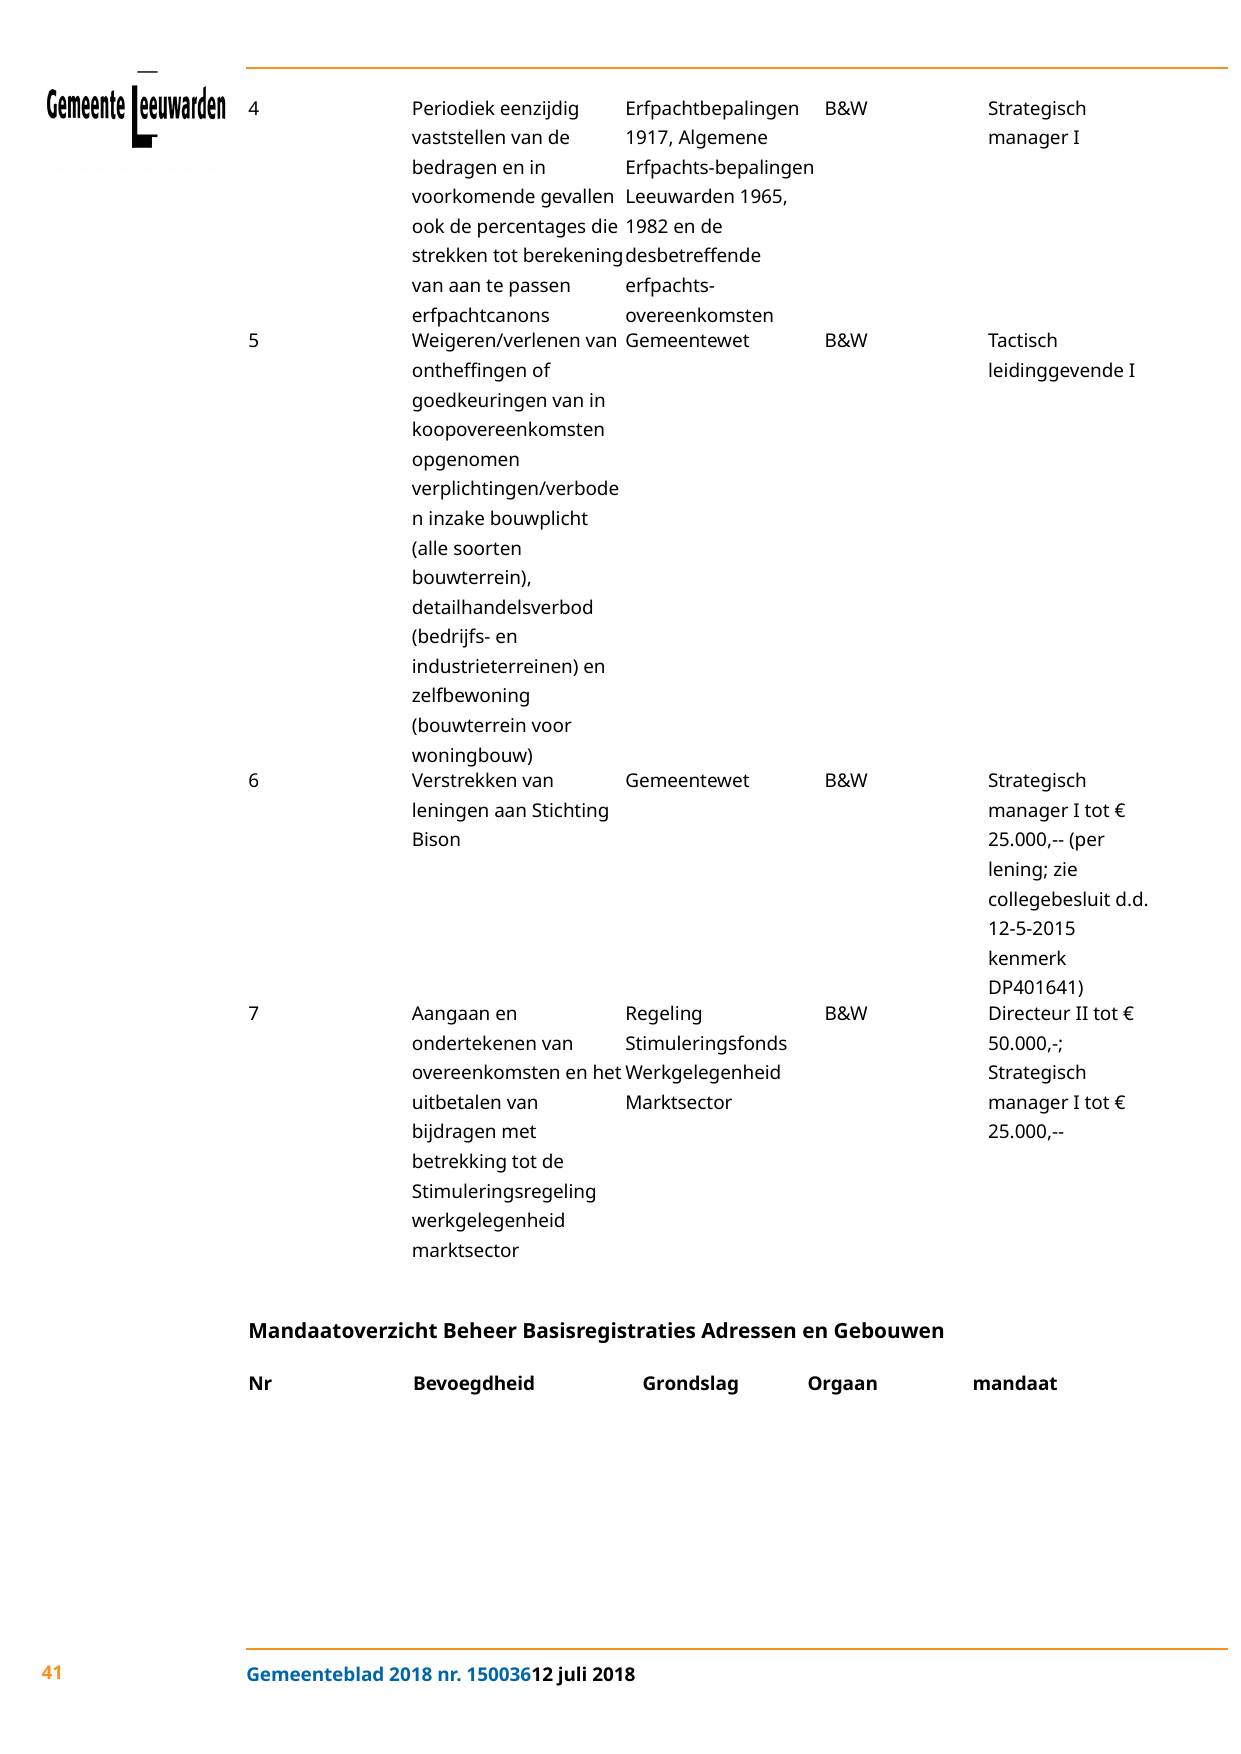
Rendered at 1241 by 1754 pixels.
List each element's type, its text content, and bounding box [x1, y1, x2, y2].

table_cell Verstrekken van leningen aan Stichting Bison [412, 768, 625, 1000]
table_cell 4 [248, 95, 412, 328]
table_cell Orgaan [807, 1371, 972, 1396]
table_cell B&W [824, 328, 988, 767]
table_cell Gemeentewet [625, 328, 824, 767]
table_cell Grondslag [643, 1371, 807, 1396]
table_cell B&W [824, 1000, 988, 1263]
table_cell 7 [248, 1000, 412, 1263]
table_cell Tactisch leidinggevende I [988, 328, 1152, 767]
table_header [807, 1345, 972, 1371]
table_header [972, 1345, 1152, 1371]
table_cell Bevoegdheid [413, 1371, 642, 1396]
table_cell Periodiek eenzijdig vaststellen van de bedragen en in voorkomende gevallen ook de percentages die strekken tot berekening van aan te passen erfpachtcanons [412, 95, 625, 328]
table_cell B&W [824, 95, 988, 328]
table_header [643, 1345, 807, 1371]
table_cell Nr [248, 1371, 413, 1396]
table_cell Aangaan en ondertekenen van overeenkomsten en het uitbetalen van bijdragen met betrekking tot de Stimuleringsregeling werkgelegenheid marktsector [412, 1000, 625, 1263]
table_cell Regeling Stimuleringsfonds Werkgelegenheid Marktsector [625, 1000, 824, 1263]
table_cell Erfpachtbepalingen 1917, Algemene Erfpachts-bepalingen Leeuwarden 1965, 1982 en de desbetreffende erfpachts-overeenkomsten [625, 95, 824, 328]
table_header [248, 1345, 413, 1371]
picture [41, 47, 231, 172]
table_cell 6 [248, 768, 412, 1000]
table_cell Weigeren/verlenen van ontheffingen of goedkeuringen van in koopovereenkomsten opgenomen verplichtingen/verboden inzake bouwplicht (alle soorten bouwterrein), detailhandelsverbod (bedrijfs- en industrieterreinen) en zelfbewoning (bouwterrein voor woningbouw) [412, 328, 625, 767]
table_cell Gemeentewet [625, 768, 824, 1000]
table_header [413, 1345, 642, 1371]
table_cell Directeur II tot € 50.000,-; Strategisch manager I tot € 25.000,-- [988, 1000, 1152, 1263]
text Mandaatoverzicht Beheer Basisregistraties Adressen en Gebouwen [248, 1316, 1152, 1345]
table_cell B&W [824, 768, 988, 1000]
table_cell Strategisch manager I tot € 25.000,-- (per lening; zie collegebesluit d.d. 12-5-2015 kenmerk DP401641) [988, 768, 1152, 1000]
table_cell Strategisch manager I [988, 95, 1152, 328]
table_cell 5 [248, 328, 412, 767]
table_cell mandaat [972, 1371, 1152, 1396]
